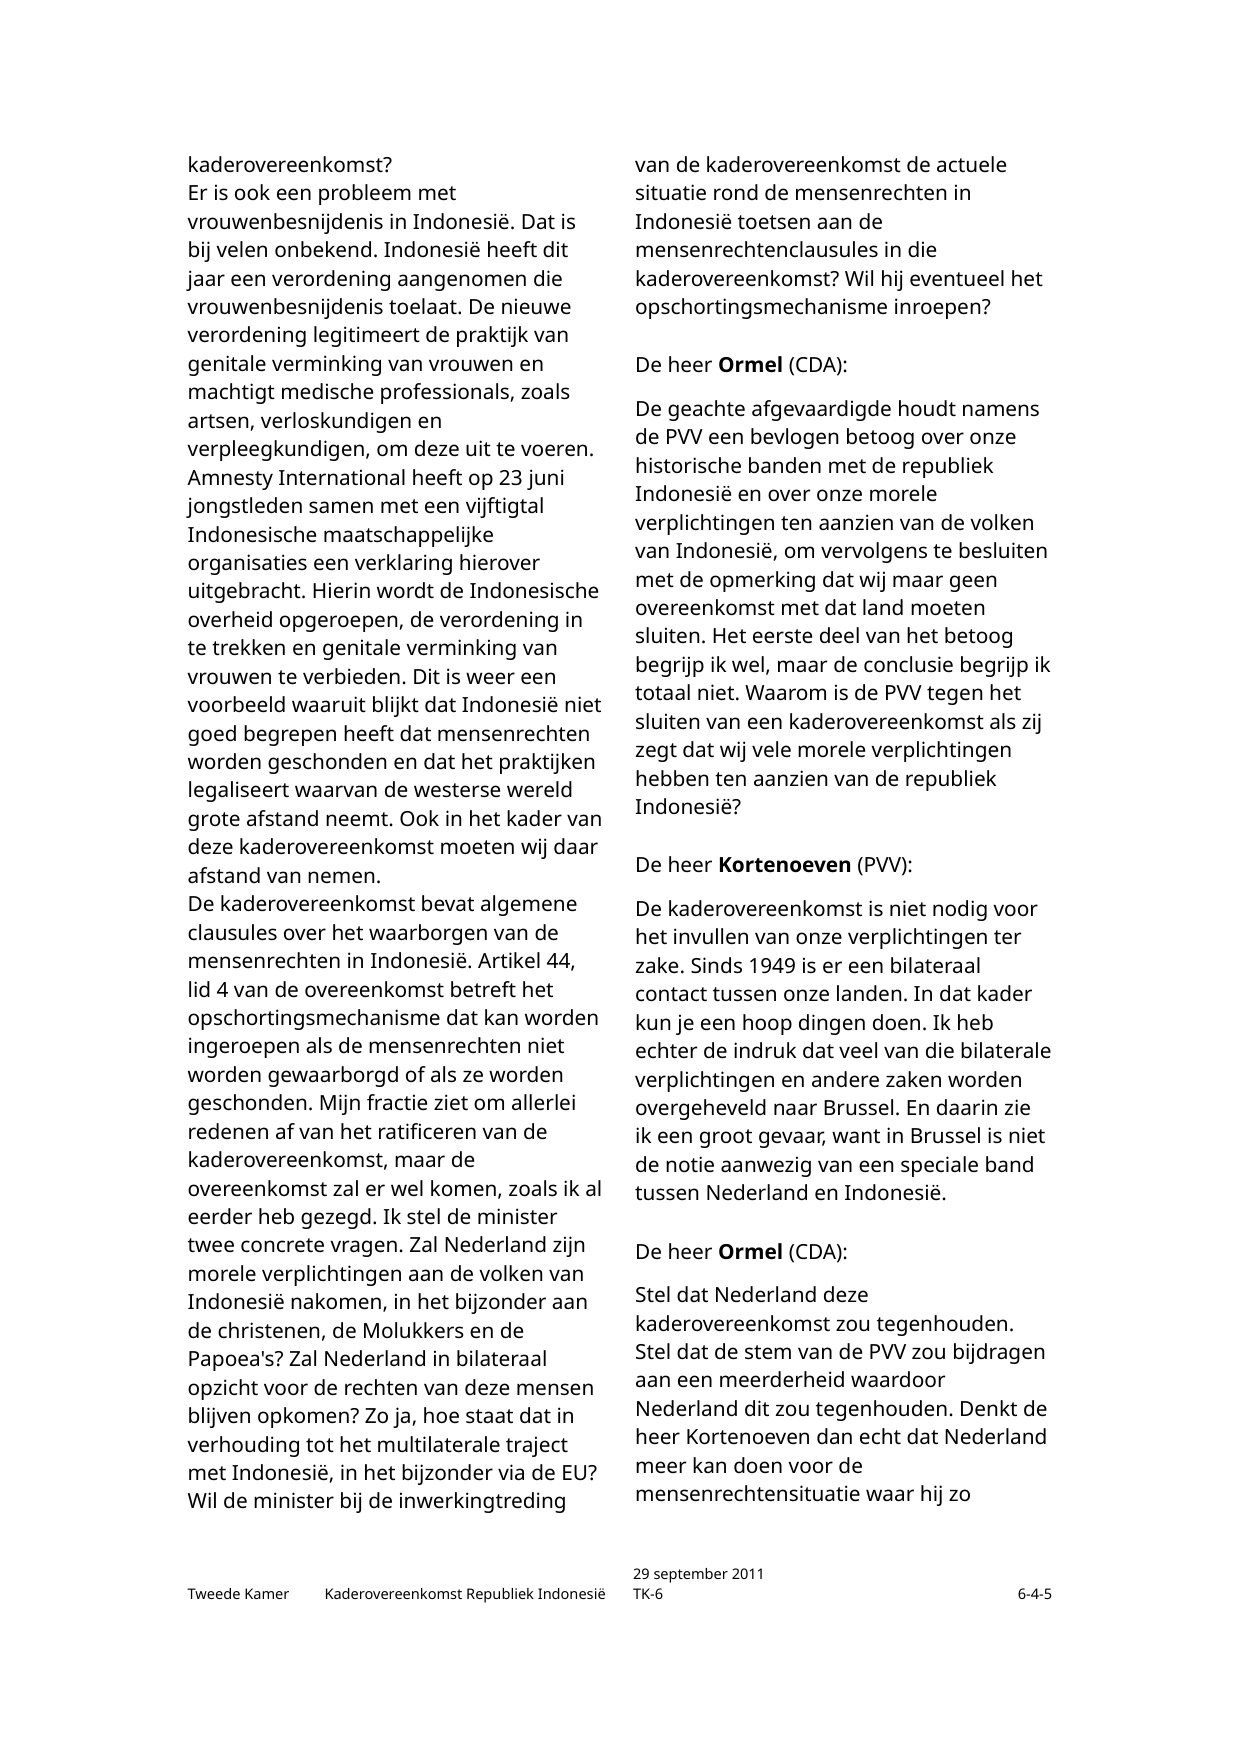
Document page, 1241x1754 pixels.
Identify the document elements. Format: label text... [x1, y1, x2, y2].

text De heer Ormel (CDA): [635, 1237, 1053, 1265]
text Stel dat Nederland deze kaderovereenkomst zou tegenhouden. Stel dat de stem van de PVV zou bijdragen aan een meerderheid waardoor Nederland dit zou tegenhouden. Denkt de heer Kortenoeven dan echt dat Nederland meer kan doen voor de mensenrechtensituatie waar hij zo [635, 1280, 1053, 1508]
text De kaderovereenkomst is niet nodig voor het invullen van onze verplichtingen ter zake. Sinds 1949 is er een bilateraal contact tussen onze landen. In dat kader kun je een hoop dingen doen. Ik heb echter de indruk dat veel van die bilaterale verplichtingen en andere zaken worden overgeheveld naar Brussel. En daarin zie ik een groot gevaar, want in Brussel is niet de notie aanwezig van een speciale band tussen Nederland en Indonesië. [635, 894, 1053, 1207]
text De kaderovereenkomst bevat algemene clausules over het waarborgen van de mensenrechten in Indonesië. Artikel 44, lid 4 van de overeenkomst betreft het opschortingsmechanisme dat kan worden ingeroepen als de mensenrechten niet worden gewaarborgd of als ze worden geschonden. Mijn fractie ziet om allerlei redenen af van het ratificeren van de kaderovereenkomst, maar de overeenkomst zal er wel komen, zoals ik al eerder heb gezegd. Ik stel de minister twee concrete vragen. Zal Nederland zijn morele verplichtingen aan de volken van Indonesië nakomen, in het bijzonder aan de christenen, de Molukkers en de Papoea's? Zal Nederland in bilateraal opzicht voor de rechten van deze mensen blijven opkomen? Zo ja, hoe staat dat in verhouding tot het multilaterale traject met Indonesië, in het bijzonder via de EU? Wil de minister bij de inwerkingtreding [187, 889, 605, 1515]
text kaderovereenkomst? [187, 150, 605, 178]
text van de kaderovereenkomst de actuele situatie rond de mensenrechten in Indonesië toetsen aan de mensenrechtenclausules in die kaderovereenkomst? Wil hij eventueel het opschortingsmechanisme inroepen? [635, 150, 1053, 321]
text De heer Ormel (CDA): [635, 351, 1053, 379]
text De heer Kortenoeven (PVV): [635, 851, 1053, 879]
text De geachte afgevaardigde houdt namens de PVV een bevlogen betoog over onze historische banden met de republiek Indonesië en over onze morele verplichtingen ten aanzien van de volken van Indonesië, om vervolgens te besluiten met de opmerking dat wij maar geen overeenkomst met dat land moeten sluiten. Het eerste deel van het betoog begrijp ik wel, maar de conclusie begrijp ik totaal niet. Waarom is de PVV tegen het sluiten van een kaderovereenkomst als zij zegt dat wij vele morele verplichtingen hebben ten aanzien van de republiek Indonesië? [635, 394, 1053, 821]
text Er is ook een probleem met vrouwenbesnijdenis in Indonesië. Dat is bij velen onbekend. Indonesië heeft dit jaar een verordening aangenomen die vrouwenbesnijdenis toelaat. De nieuwe verordening legitimeert de praktijk van genitale verminking van vrouwen en machtigt medische professionals, zoals artsen, verloskundigen en verpleegkundigen, om deze uit te voeren. Amnesty International heeft op 23 juni jongstleden samen met een vijftigtal Indonesische maatschappelijke organisaties een verklaring hierover uitgebracht. Hierin wordt de Indonesische overheid opgeroepen, de verordening in te trekken en genitale verminking van vrouwen te verbieden. Dit is weer een voorbeeld waaruit blijkt dat Indonesië niet goed begrepen heeft dat mensenrechten worden geschonden en dat het praktijken legaliseert waarvan de westerse wereld grote afstand neemt. Ook in het kader van deze kaderovereenkomst moeten wij daar afstand van nemen. [187, 178, 605, 889]
